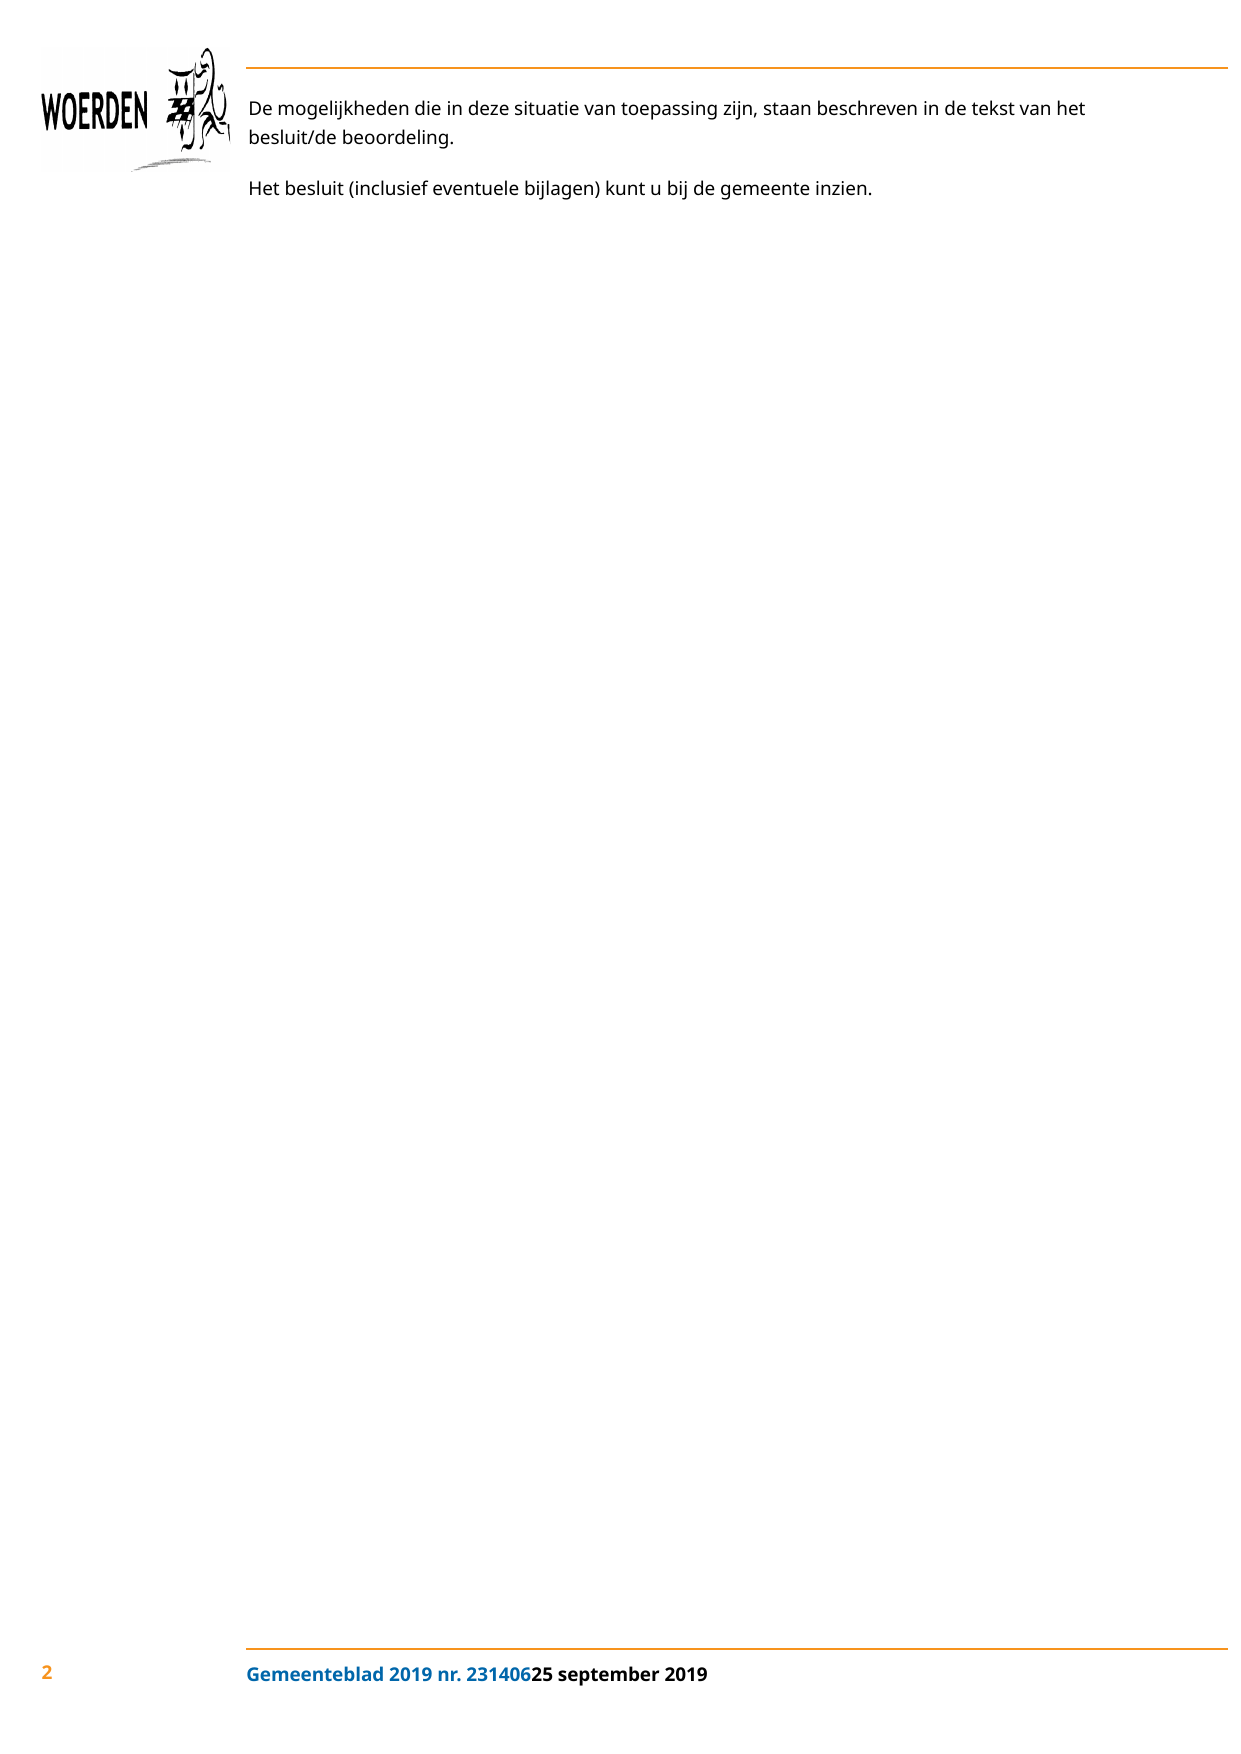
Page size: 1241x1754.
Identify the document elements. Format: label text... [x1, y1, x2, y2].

text De mogelijkheden die in deze situatie van toepassing zijn, staan beschreven in de tekst van het besluit/de beoordeling. [248, 95, 1152, 150]
picture [41, 47, 231, 172]
text Het besluit (inclusief eventuele bijlagen) kunt u bij de gemeente inzien. [248, 175, 1152, 201]
